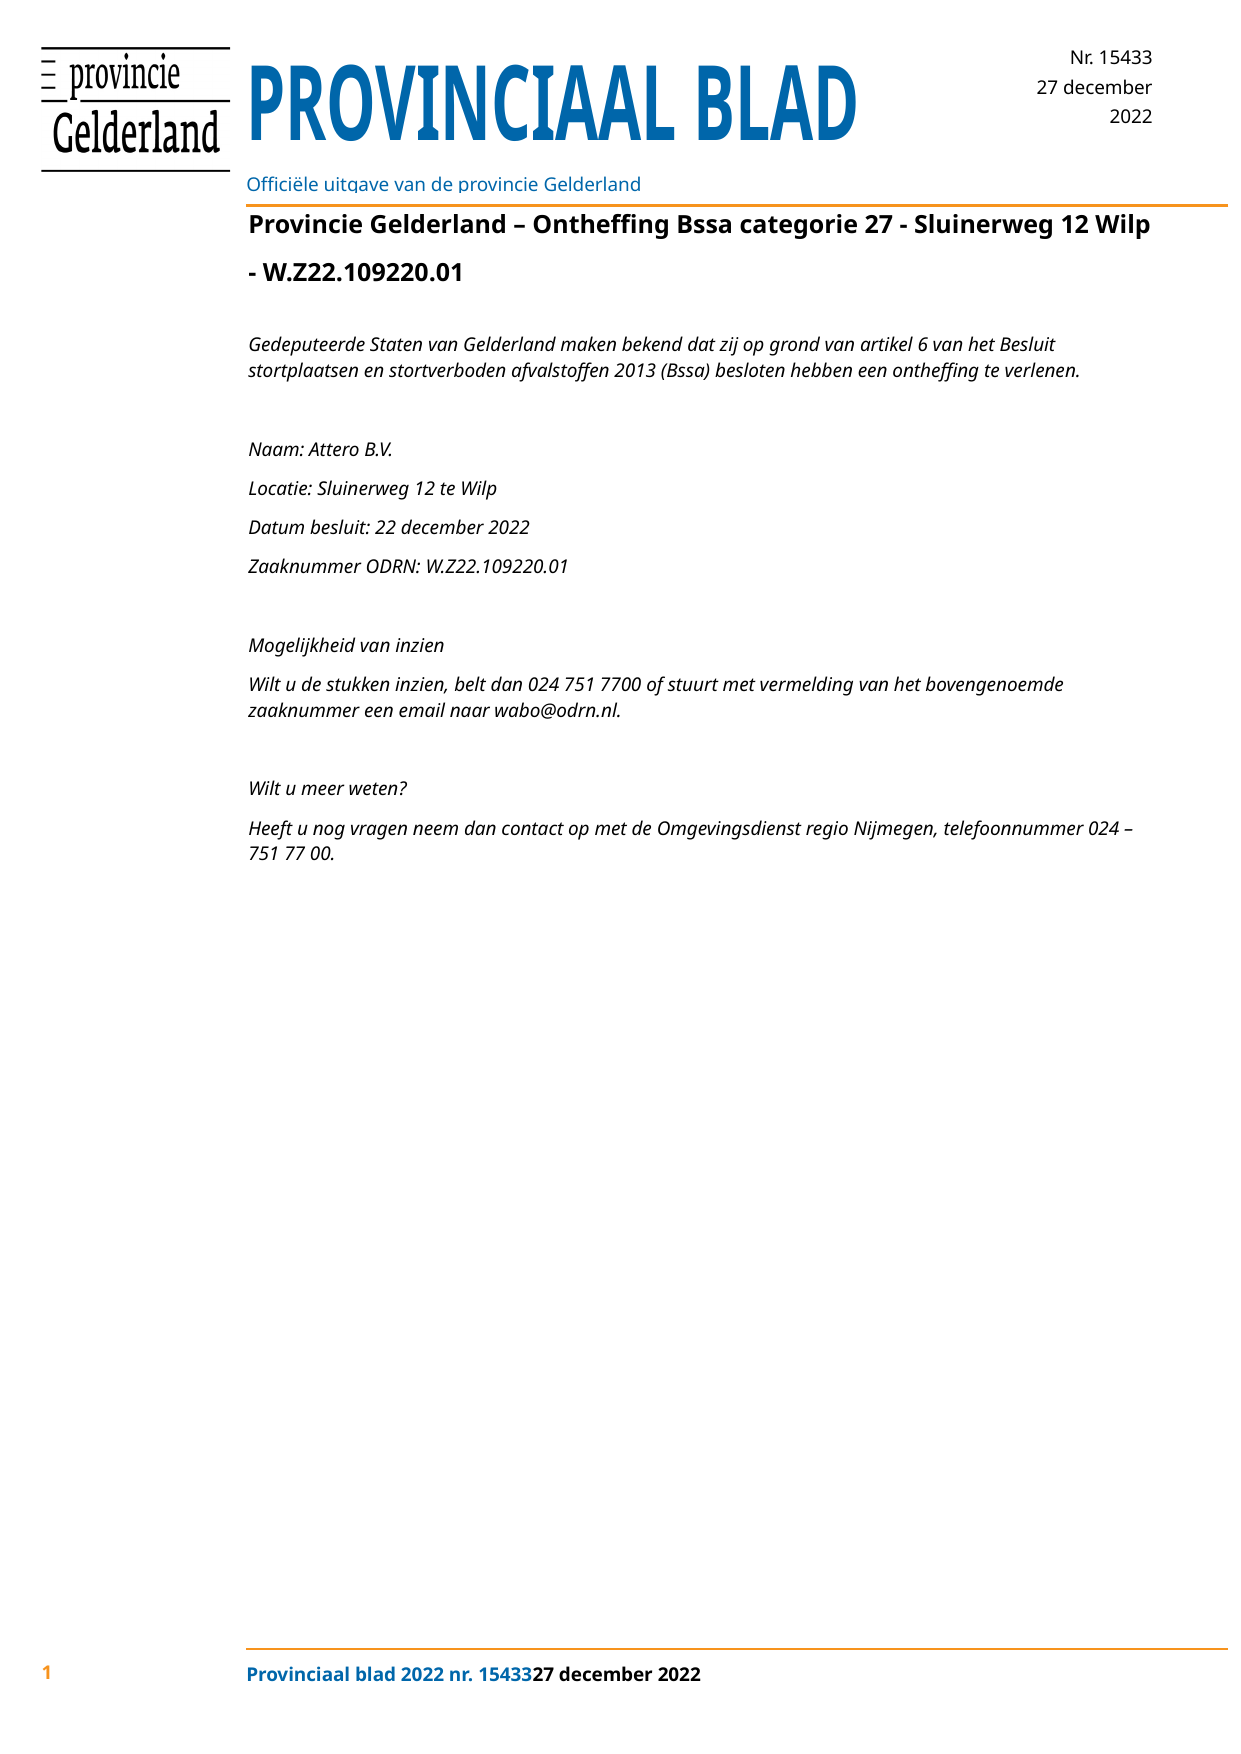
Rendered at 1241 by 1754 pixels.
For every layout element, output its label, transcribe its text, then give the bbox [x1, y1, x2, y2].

text Zaaknummer ODRN: W.Z22.109220.01 [248, 553, 1152, 579]
text Mogelijkheid van inzien [248, 632, 1152, 658]
text Gedeputeerde Staten van Gelderland maken bekend dat zij op grond van artikel 6 van het Besluit stortplaatsen en stortverboden afvalstoffen 2013 (Bssa) besloten hebben een ontheffing te verlenen. [248, 331, 1152, 383]
text Wilt u meer weten? [248, 776, 1152, 801]
text Datum besluit: 22 december 2022 [248, 514, 1152, 540]
text Naam: Attero B.V. [248, 436, 1152, 461]
text Provincie Gelderland – Ontheffing Bssa categorie 27 - Sluinerweg 12 Wilp - W.Z22.109220.01 [248, 207, 1152, 288]
text Heeft u nog vragen neem dan contact op met de Omgevingsdienst regio Nijmegen, telefoonnummer 024 – 751 77 00. [248, 815, 1152, 866]
text Wilt u de stukken inzien, belt dan 024 751 7700 of stuurt met vermelding van het bovengenoemde zaaknummer een email naar wabo@odrn.nl. [248, 671, 1152, 723]
picture [41, 47, 231, 172]
text Locatie: Sluinerweg 12 te Wilp [248, 475, 1152, 501]
